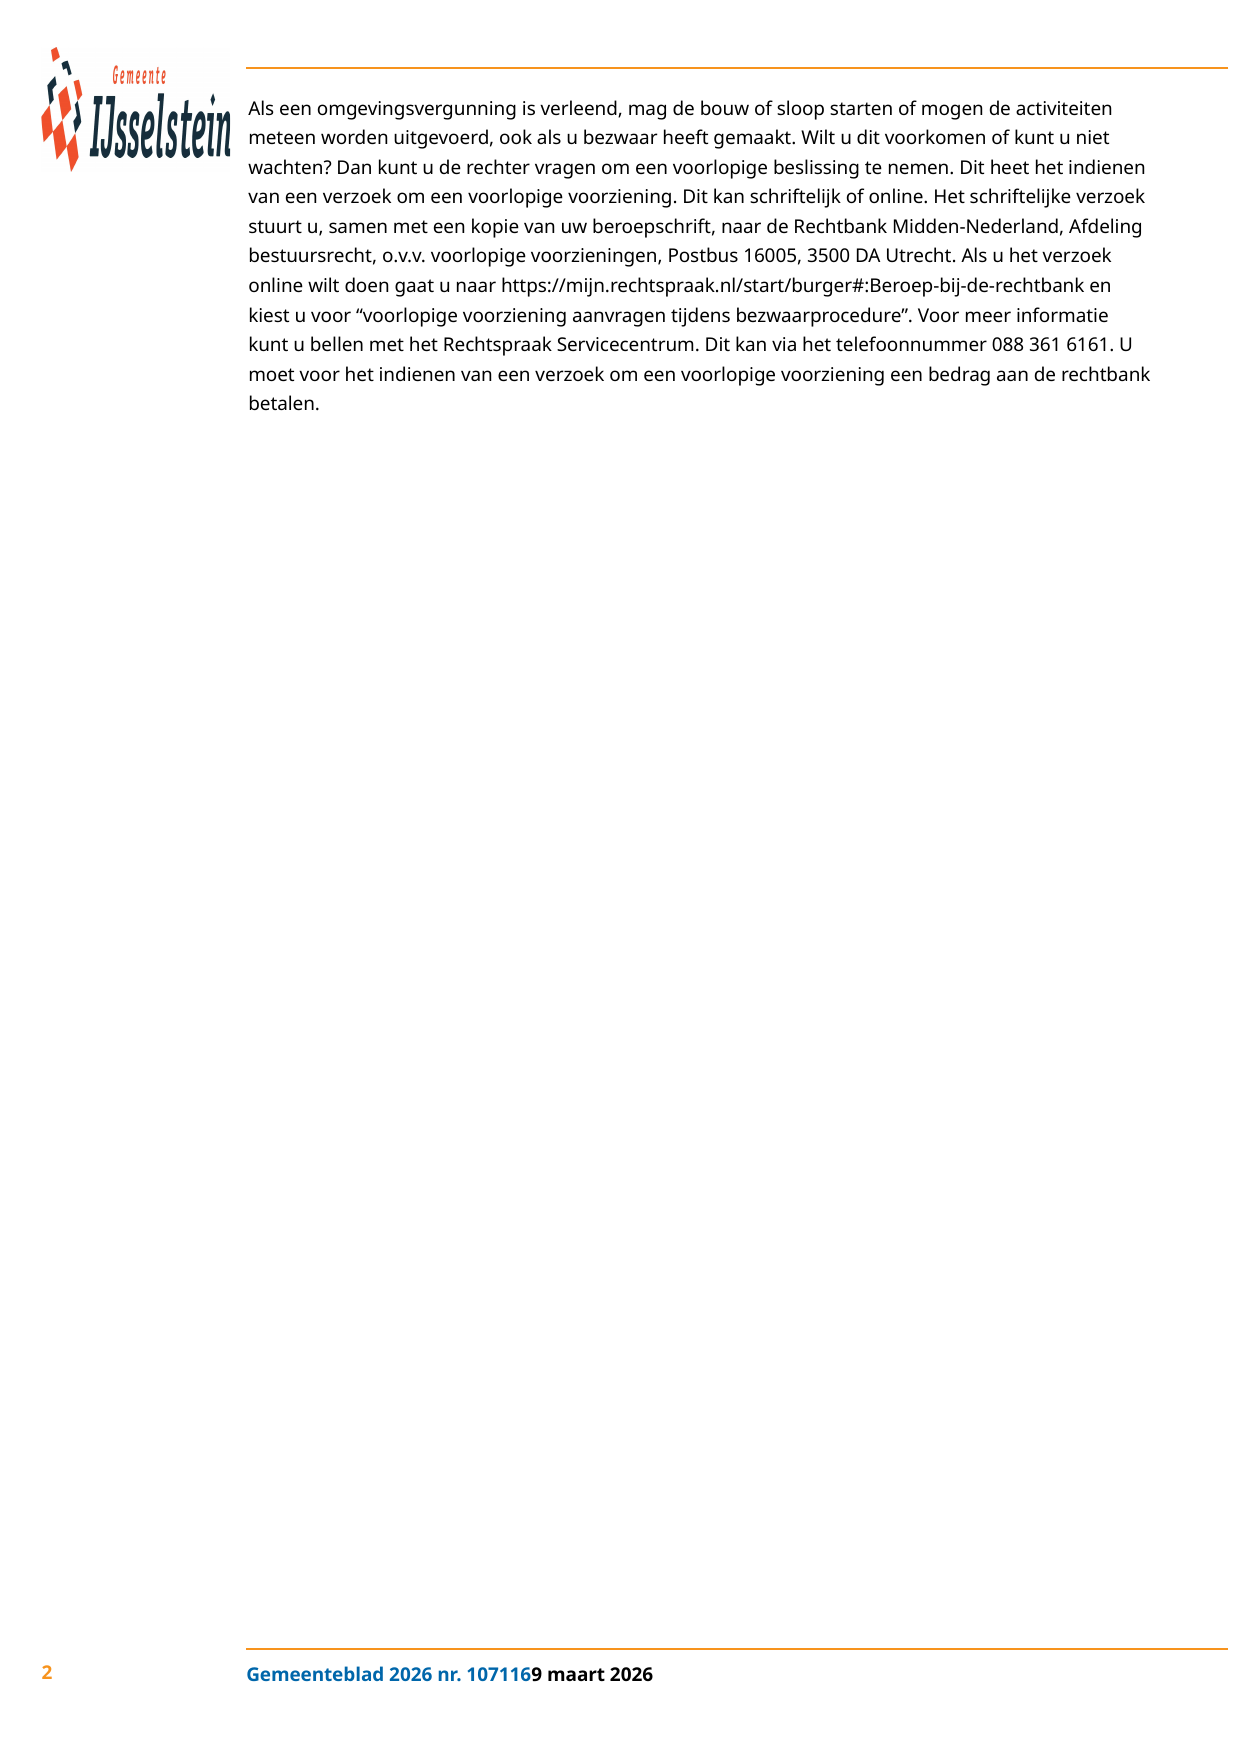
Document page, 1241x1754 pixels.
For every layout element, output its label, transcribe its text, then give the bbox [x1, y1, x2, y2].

text Als een omgevingsvergunning is verleend, mag de bouw of sloop starten of mogen de activiteiten meteen worden uitgevoerd, ook als u bezwaar heeft gemaakt. Wilt u dit voorkomen of kunt u niet wachten? Dan kunt u de rechter vragen om een voorlopige beslissing te nemen. Dit heet het indienen van een verzoek om een voorlopige voorziening. Dit kan schriftelijk of online. Het schriftelijke verzoek stuurt u, samen met een kopie van uw beroepschrift, naar de Rechtbank Midden-Nederland, Afdeling bestuursrecht, o.v.v. voorlopige voorzieningen, Postbus 16005, 3500 DA Utrecht. Als u het verzoek online wilt doen gaat u naar https://mijn.rechtspraak.nl/start/burger#:Beroep-bij-de-rechtbank en kiest u voor “voorlopige voorziening aanvragen tijdens bezwaarprocedure”. Voor meer informatie kunt u bellen met het Rechtspraak Servicecentrum. Dit kan via het telefoonnummer 088 361 6161. U moet voor het indienen van een verzoek om een voorlopige voorziening een bedrag aan de rechtbank betalen. [248, 95, 1152, 416]
picture [41, 47, 231, 172]
